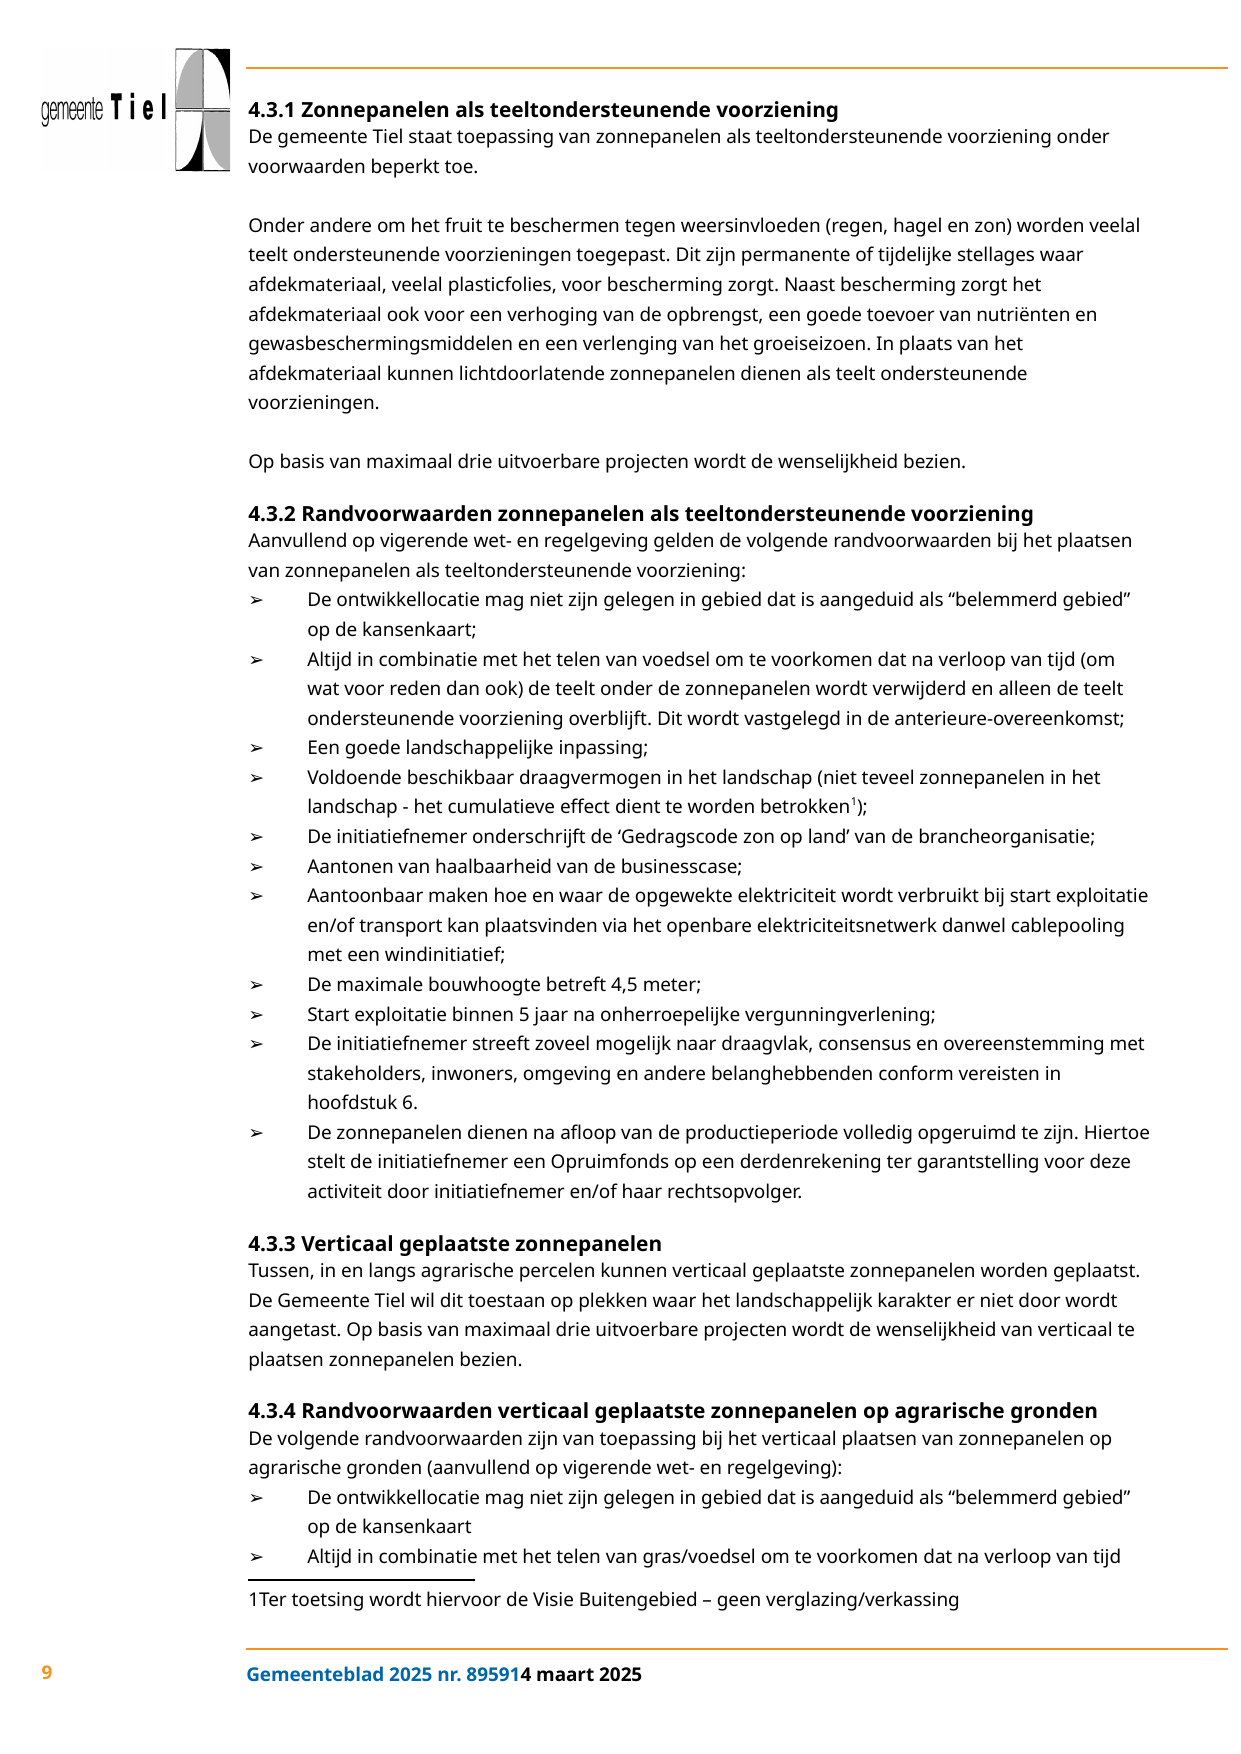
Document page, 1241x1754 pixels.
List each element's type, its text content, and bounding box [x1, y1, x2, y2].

text De volgende randvoorwaarden zijn van toepassing bij het verticaal plaatsen van zonnepanelen op agrarische gronden (aanvullend op vigerende wet- en regelgeving): [248, 1425, 1152, 1480]
text Aanvullend op vigerende wet- en regelgeving gelden de volgende randvoorwaarden bij het plaatsen van zonnepanelen als teeltondersteunende voorziening: [248, 527, 1152, 583]
text 4.3.4 Randvoorwaarden verticaal geplaatste zonnepanelen op agrarische gronden [248, 1396, 1152, 1425]
list Altijd in combinatie met het telen van voedsel om te voorkomen dat na verloop van tijd (om wat voor reden dan ook) de teelt onder de zonnepanelen wordt verwijderd en alleen de teelt ondersteunende voorziening overblijft. Dit wordt vastgelegd in de anterieure-overeenkomst; [248, 646, 1152, 731]
list De maximale bouwhoogte betreft 4,5 meter; [248, 971, 1152, 997]
list Aantoonbaar maken hoe en waar de opgewekte elektriciteit wordt verbruikt bij start exploitatie en/of transport kan plaatsvinden via het openbare elektriciteitsnetwerk danwel cablepooling met een windinitiatief; [248, 882, 1152, 967]
text 4.3.3 Verticaal geplaatste zonnepanelen [248, 1229, 1152, 1257]
text De gemeente Tiel staat toepassing van zonnepanelen als teeltondersteunende voorziening onder voorwaarden beperkt toe. [248, 123, 1152, 178]
picture [41, 47, 231, 172]
list Ter toetsing wordt hiervoor de Visie Buitengebied – geen verglazing/verkassing [248, 1586, 1152, 1612]
list Voldoende beschikbaar draagvermogen in het landschap (niet teveel zonnepanelen in het landschap - het cumulatieve effect dient te worden betrokken); [248, 764, 1152, 819]
list De ontwikkellocatie mag niet zijn gelegen in gebied dat is aangeduid als “belemmerd gebied” op de kansenkaart [248, 1484, 1152, 1539]
list De zonnepanelen dienen na afloop van de productieperiode volledig opgeruimd te zijn. Hiertoe stelt de initiatiefnemer een Opruimfonds op een derdenrekening ter garantstelling voor deze activiteit door initiatiefnemer en/of haar rechtsopvolger. [248, 1119, 1152, 1204]
list Start exploitatie binnen 5 jaar na onherroepelijke vergunningverlening; [248, 1001, 1152, 1027]
text 4.3.1 Zonnepanelen als teeltondersteunende voorziening [248, 95, 1152, 123]
list De initiatiefnemer onderschrijft de ‘Gedragscode zon op land’ van de brancheorganisatie; [248, 823, 1152, 849]
text Op basis van maximaal drie uitvoerbare projecten wordt de wenselijkheid bezien. [248, 449, 1152, 474]
text Tussen, in en langs agrarische percelen kunnen verticaal geplaatste zonnepanelen worden geplaatst. De Gemeente Tiel wil dit toestaan op plekken waar het landschappelijk karakter er niet door wordt aangetast. Op basis van maximaal drie uitvoerbare projecten wordt de wenselijkheid van verticaal te plaatsen zonnepanelen bezien. [248, 1257, 1152, 1372]
list Aantonen van haalbaarheid van de businesscase; [248, 853, 1152, 879]
list De ontwikkellocatie mag niet zijn gelegen in gebied dat is aangeduid als “belemmerd gebied” op de kansenkaart; [248, 587, 1152, 642]
list De initiatiefnemer streeft zoveel mogelijk naar draagvlak, consensus en overeenstemming met stakeholders, inwoners, omgeving en andere belanghebbenden conform vereisten in hoofdstuk 6. [248, 1030, 1152, 1115]
list Altijd in combinatie met het telen van gras/voedsel om te voorkomen dat na verloop van tijd [248, 1543, 1152, 1569]
text Onder andere om het fruit te beschermen tegen weersinvloeden (regen, hagel en zon) worden veelal teelt ondersteunende voorzieningen toegepast. Dit zijn permanente of tijdelijke stellages waar afdekmateriaal, veelal plasticfolies, voor bescherming zorgt. Naast bescherming zorgt het afdekmateriaal ook voor een verhoging van de opbrengst, een goede toevoer van nutriënten en gewasbeschermingsmiddelen en een verlenging van het groeiseizoen. In plaats van het afdekmateriaal kunnen lichtdoorlatende zonnepanelen dienen als teelt ondersteunende voorzieningen. [248, 212, 1152, 415]
list Een goede landschappelijke inpassing; [248, 734, 1152, 760]
text 4.3.2 Randvoorwaarden zonnepanelen als teeltondersteunende voorziening [248, 499, 1152, 527]
